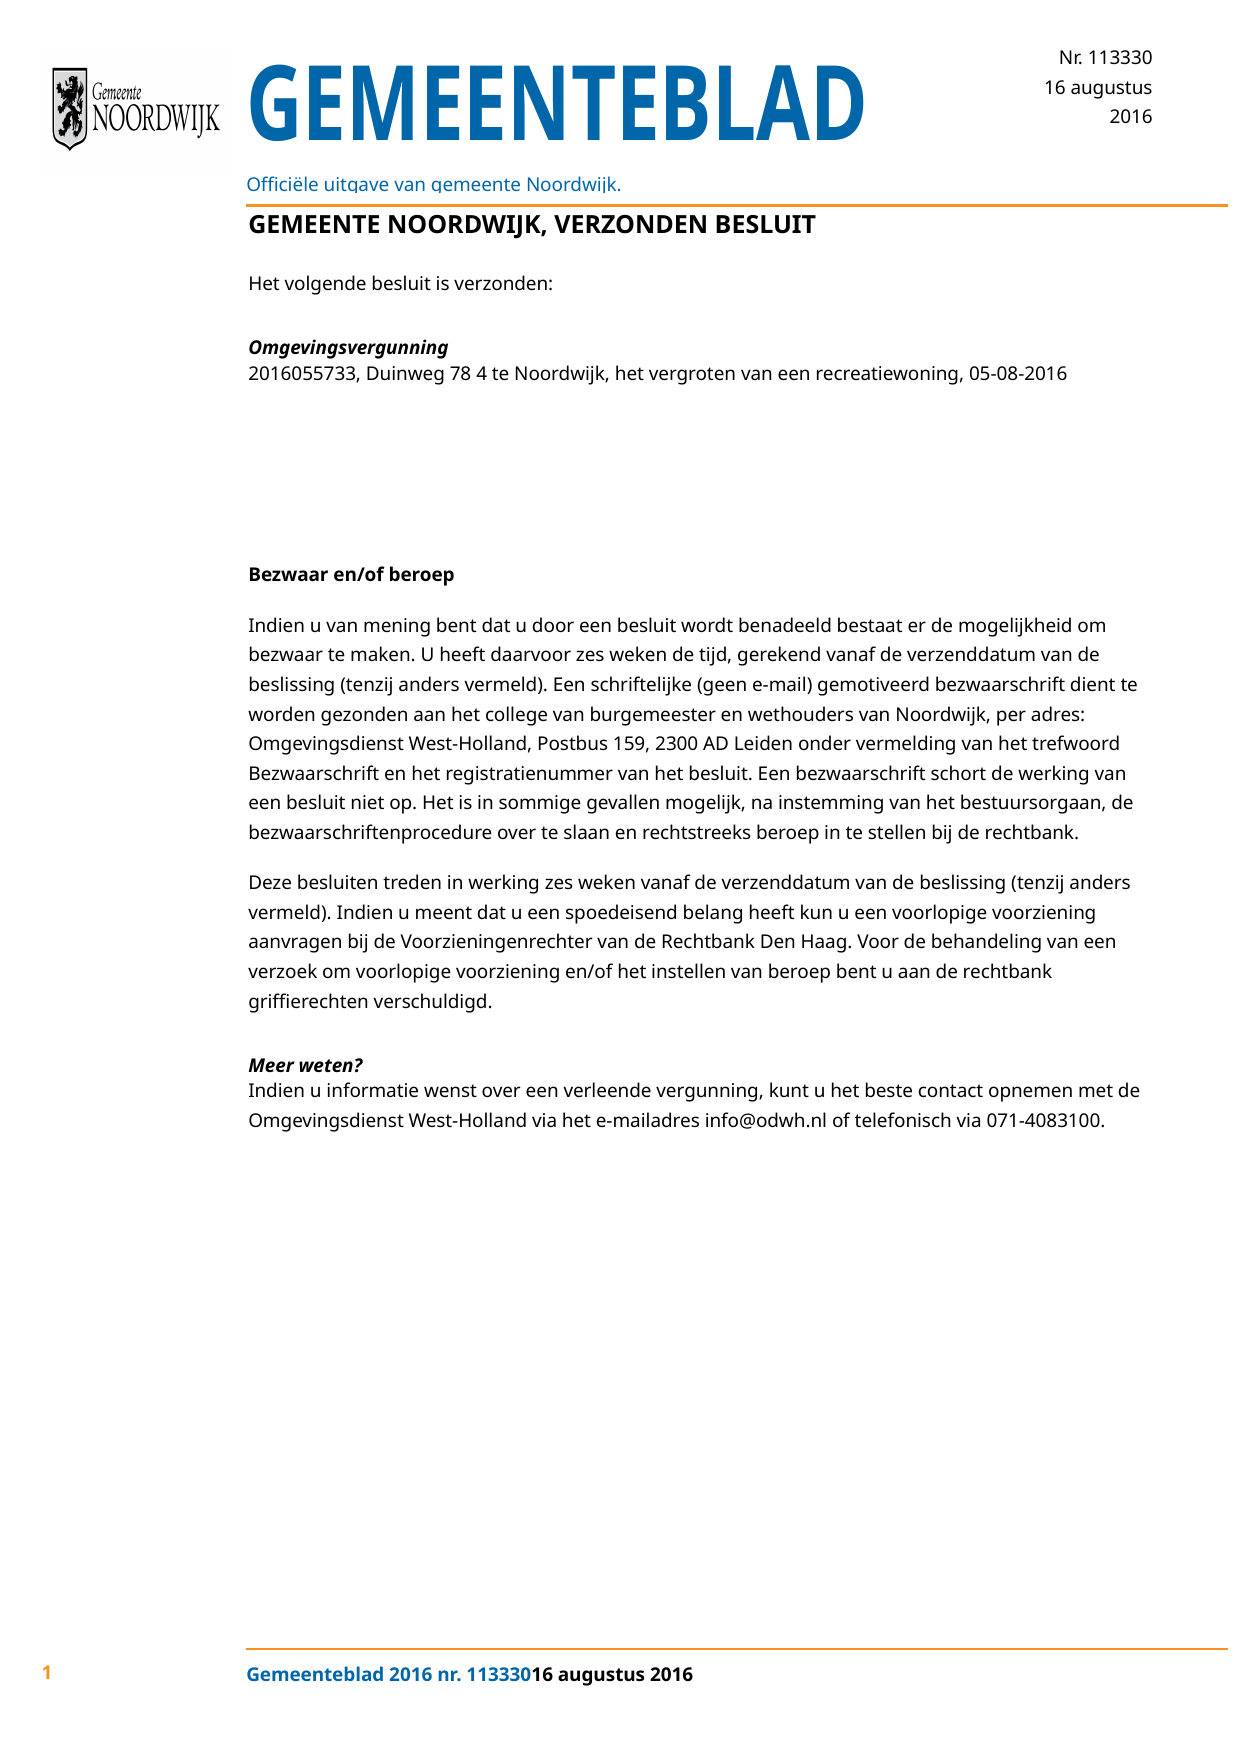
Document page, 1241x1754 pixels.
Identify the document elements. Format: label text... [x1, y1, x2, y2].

text Indien u van mening bent dat u door een besluit wordt benadeeld bestaat er de mogelijkheid om bezwaar te maken. U heeft daarvoor zes weken de tijd, gerekend vanaf de verzenddatum van de beslissing (tenzij anders vermeld). Een schriftelijke (geen e-mail) gemotiveerd bezwaarschrift dient te worden gezonden aan het college van burgemeester en wethouders van Noordwijk, per adres: Omgevingsdienst West-Holland, Postbus 159, 2300 AD Leiden onder vermelding van het trefwoord Bezwaarschrift en het registratienummer van het besluit. Een bezwaarschrift schort de werking van een besluit niet op. Het is in sommige gevallen mogelijk, na instemming van het bestuursorgaan, de bezwaarschriftenprocedure over te slaan en rechtstreeks beroep in te stellen bij de rechtbank. [248, 612, 1152, 845]
text 2016055733, Duinweg 78 4 te Noordwijk, het vergroten van een recreatiewoning, 05-08-2016 [248, 360, 1152, 386]
text Het volgende besluit is verzonden: [248, 270, 1152, 296]
text Deze besluiten treden in werking zes weken vanaf de verzenddatum van de beslissing (tenzij anders vermeld). Indien u meent dat u een spoedeisend belang heeft kun u een voorlopige voorziening aanvragen bij de Voorzieningenrechter van de Rechtbank Den Haag. Voor de behandeling van een verzoek om voorlopige voorziening en/of het instellen van beroep bent u aan de rechtbank griffierechten verschuldigd. [248, 869, 1152, 1014]
text Omgevingsvergunning [248, 334, 1152, 360]
text Meer weten? [248, 1052, 1152, 1078]
text GEMEENTE NOORDWIJK, VERZONDEN BESLUIT [248, 207, 1152, 241]
text Bezwaar en/of beroep [248, 562, 1152, 587]
text Indien u informatie wenst over een verleende vergunning, kunt u het beste contact opnemen met de Omgevingsdienst West-Holland via het e-mailadres info@odwh.nl of telefonisch via 071-4083100. [248, 1078, 1152, 1133]
picture [41, 47, 231, 172]
